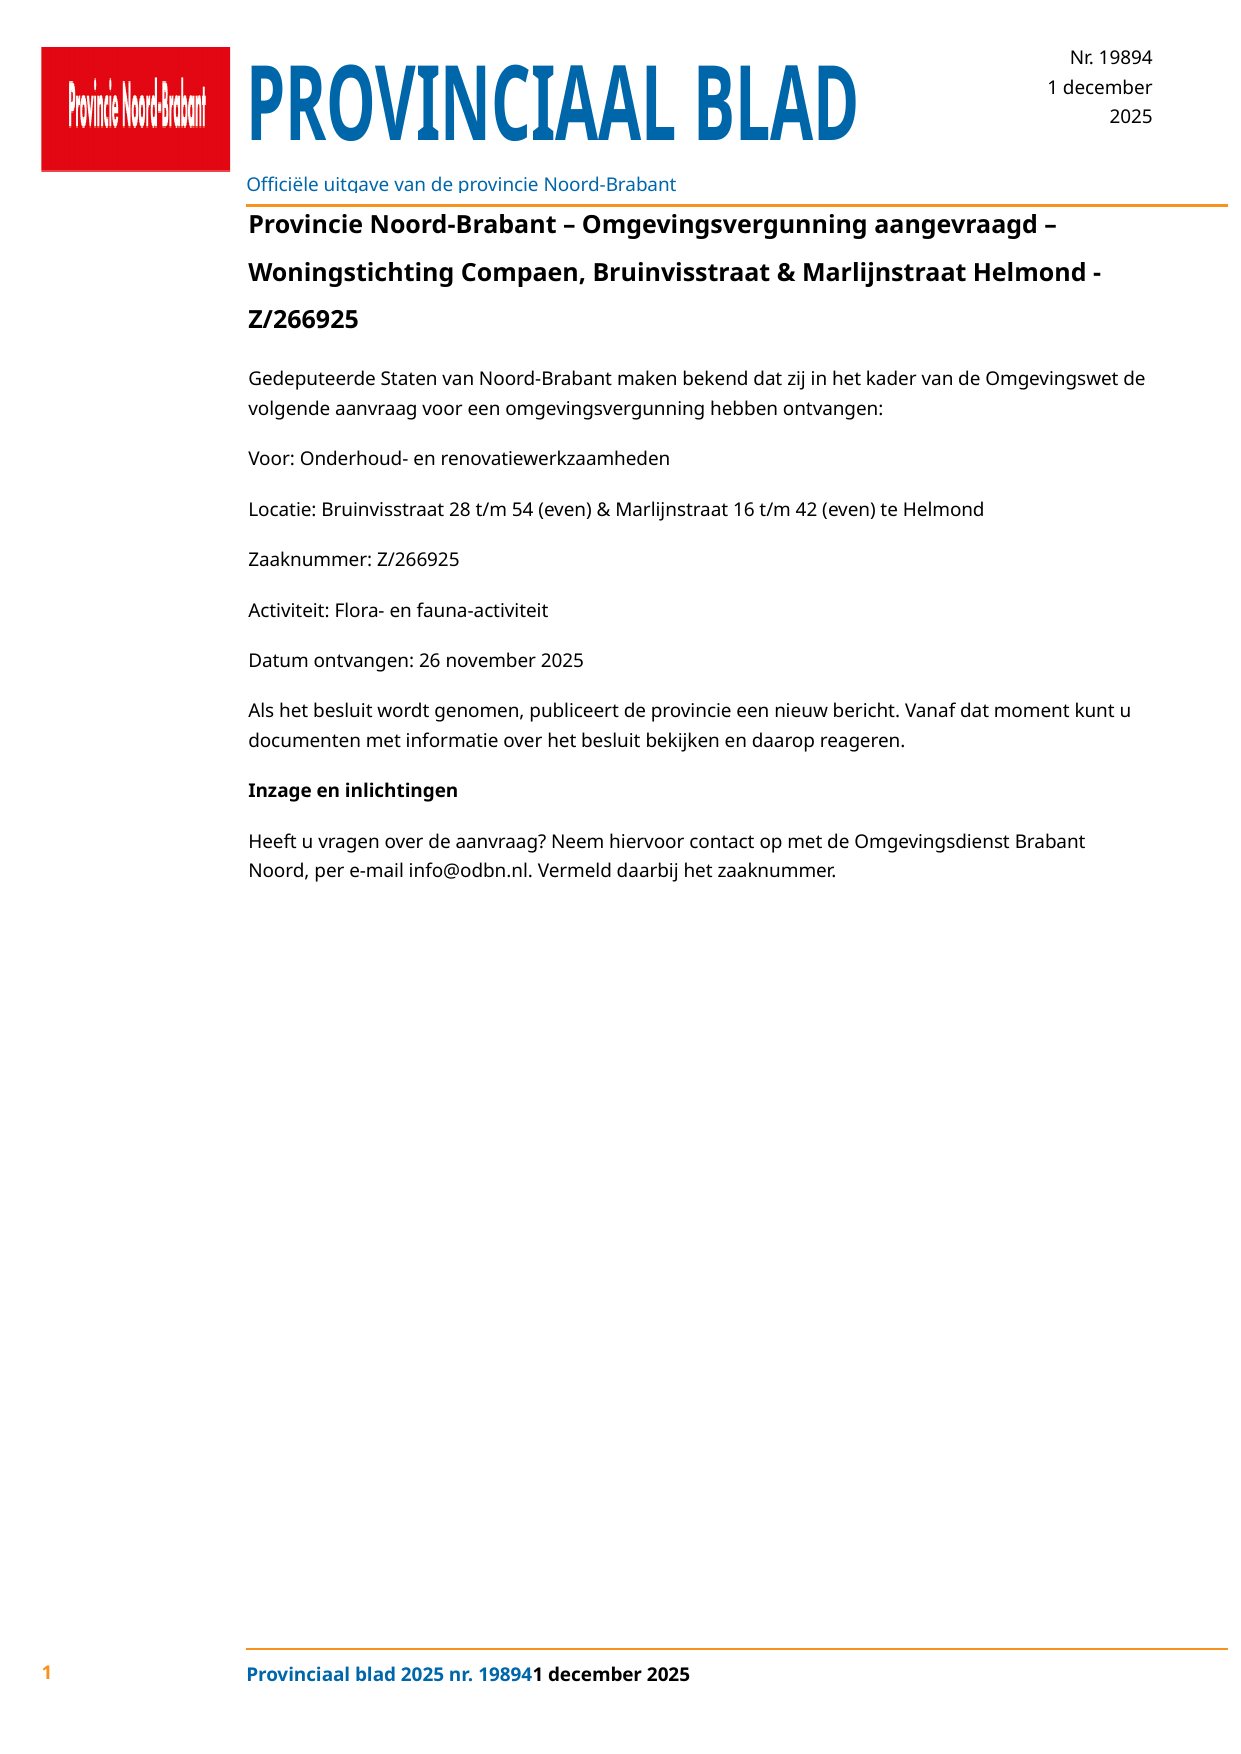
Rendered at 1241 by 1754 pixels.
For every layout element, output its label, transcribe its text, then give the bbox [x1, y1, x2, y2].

text Zaaknummer: Z/266925 [248, 546, 1152, 572]
text Als het besluit wordt genomen, publiceert de provincie een nieuw bericht. Vanaf dat moment kunt u documenten met informatie over het besluit bekijken en daarop reageren. [248, 698, 1152, 753]
text Activiteit: Flora- en fauna-activiteit [248, 597, 1152, 622]
text Inzage en inlichtingen [248, 778, 1152, 803]
text Heeft u vragen over de aanvraag? Neem hiervoor contact op met de Omgevingsdienst Brabant Noord, per e-mail info@odbn.nl. Vermeld daarbij het zaaknummer. [248, 828, 1152, 883]
text Provincie Noord-Brabant – Omgevingsvergunning aangevraagd – Woningstichting Compaen, Bruinvisstraat & Marlijnstraat Helmond - Z/266925 [248, 207, 1152, 336]
picture [41, 47, 231, 172]
text Voor: Onderhoud- en renovatiewerkzaamheden [248, 446, 1152, 471]
text Gedeputeerde Staten van Noord-Brabant maken bekend dat zij in het kader van de Omgevingswet de volgende aanvraag voor een omgevingsvergunning hebben ontvangen: [248, 366, 1152, 421]
text Locatie: Bruinvisstraat 28 t/m 54 (even) & Marlijnstraat 16 t/m 42 (even) te Helmond [248, 496, 1152, 522]
text Datum ontvangen: 26 november 2025 [248, 647, 1152, 673]
